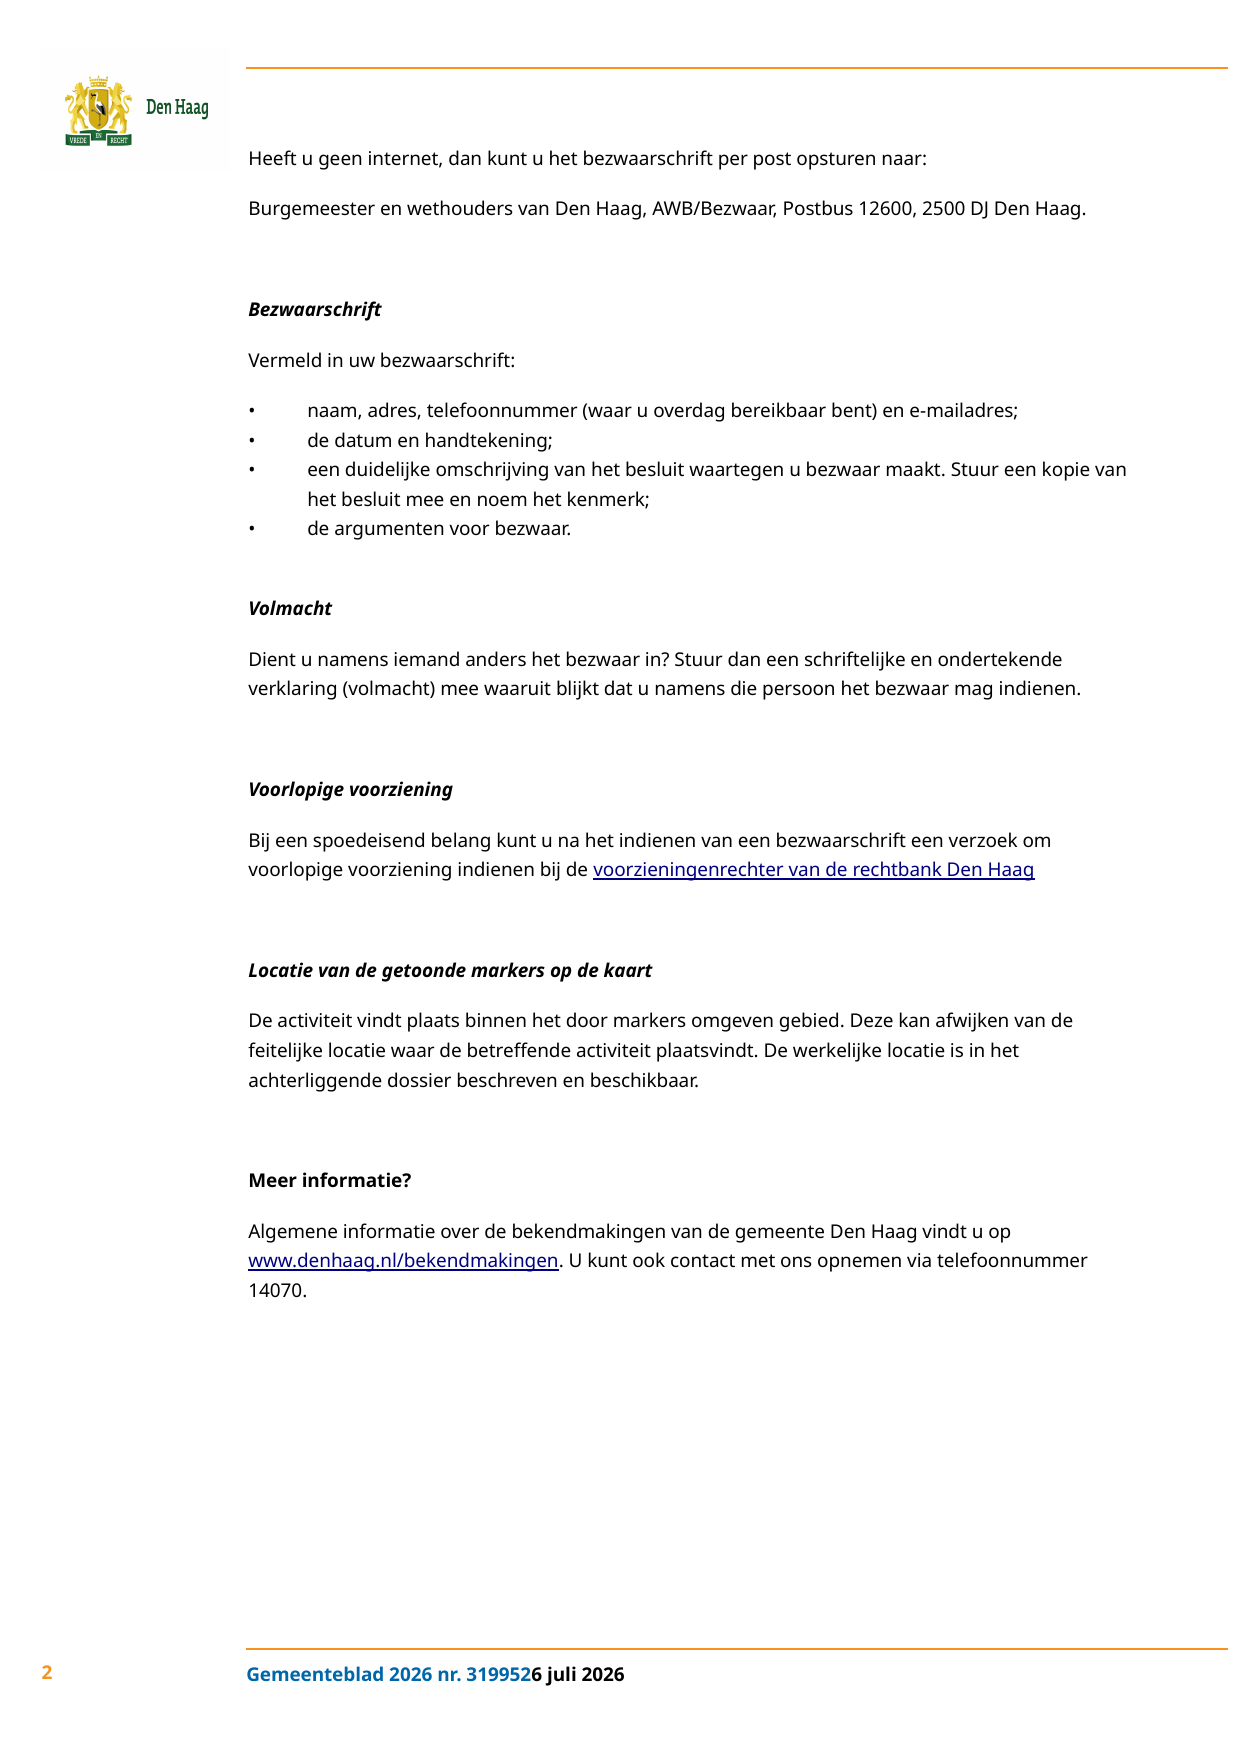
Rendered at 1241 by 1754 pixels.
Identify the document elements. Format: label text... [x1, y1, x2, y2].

text Burgemeester en wethouders van Den Haag, AWB/Bezwaar, Postbus 12600, 2500 DJ Den Haag. [248, 196, 1152, 221]
text Bezwaarschrift [248, 296, 1152, 322]
list de datum en handtekening; [248, 427, 1152, 453]
text Bij een spoedeisend belang kunt u na het indienen van een bezwaarschrift een verzoek om voorlopige voorziening indienen bij de voorzieningenrechter van de rechtbank Den Haag [248, 827, 1152, 882]
text Volmacht [248, 596, 1152, 621]
picture [41, 47, 231, 172]
text Locatie van de getoonde markers op de kaart [248, 957, 1152, 983]
list een duidelijke omschrijving van het besluit waartegen u bezwaar maakt. Stuur een kopie van het besluit mee en noem het kenmerk; [248, 456, 1152, 512]
list de argumenten voor bezwaar. [248, 516, 1152, 541]
text Algemene informatie over de bekendmakingen van de gemeente Den Haag vindt u op www.denhaag.nl/bekendmakingen. U kunt ook contact met ons opnemen via telefoonnummer 14070. [248, 1218, 1152, 1303]
text Voorlopige voorziening [248, 776, 1152, 802]
text Meer informatie? [248, 1168, 1152, 1193]
text Dient u namens iemand anders het bezwaar in? Stuur dan een schriftelijke en ondertekende verklaring (volmacht) mee waaruit blijkt dat u namens die persoon het bezwaar mag indienen. [248, 646, 1152, 701]
text Vermeld in uw bezwaarschrift: [248, 347, 1152, 373]
text De activiteit vindt plaats binnen het door markers omgeven gebied. Deze kan afwijken van de feitelijke locatie waar de betreffende activiteit plaatsvindt. De werkelijke locatie is in het achterliggende dossier beschreven en beschikbaar. [248, 1008, 1152, 1093]
list naam, adres, telefoonnummer (waar u overdag bereikbaar bent) en e-mailadres; [248, 397, 1152, 423]
text Heeft u geen internet, dan kunt u het bezwaarschrift per post opsturen naar: [248, 145, 1152, 171]
